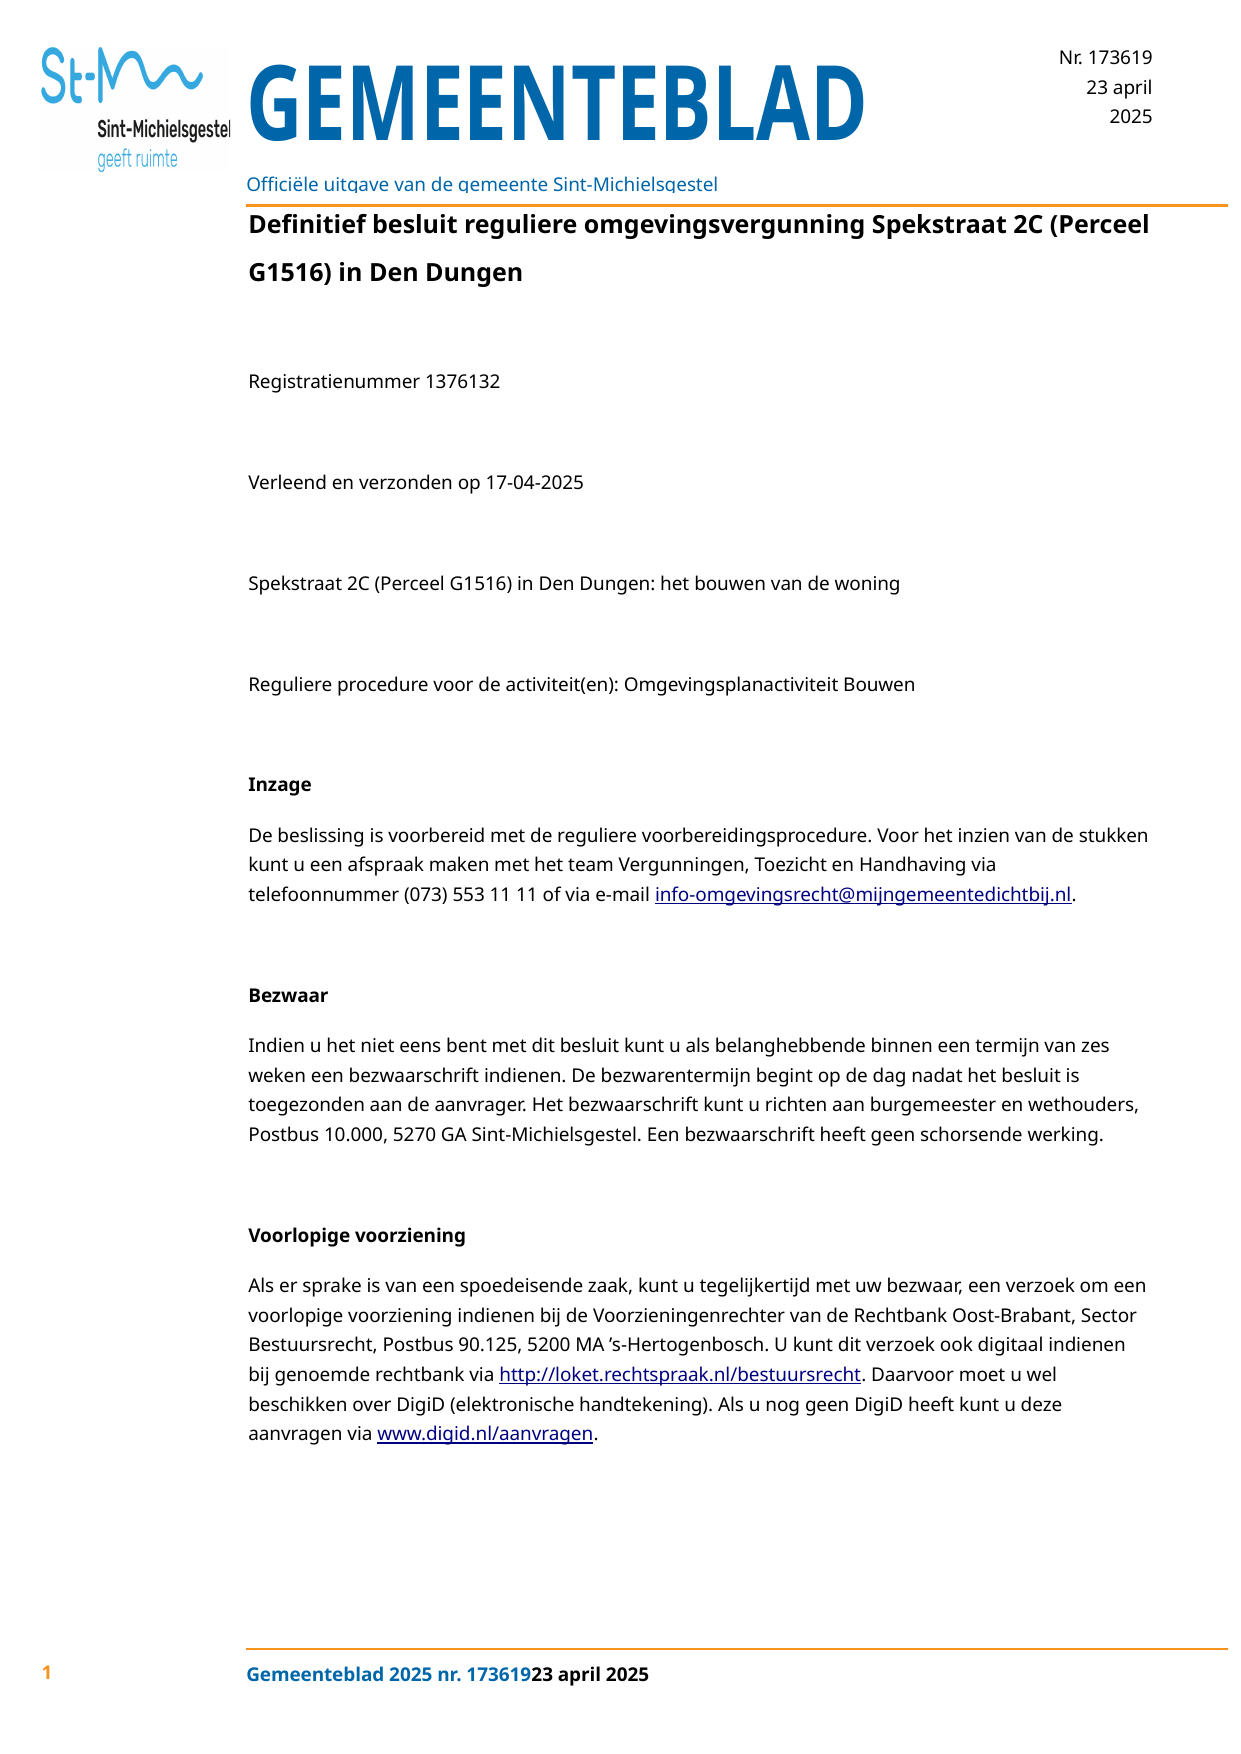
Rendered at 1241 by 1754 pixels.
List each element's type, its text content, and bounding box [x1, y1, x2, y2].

text De beslissing is voorbereid met de reguliere voorbereidingsprocedure. Voor het inzien van de stukken kunt u een afspraak maken met het team Vergunningen, Toezicht en Handhaving via telefoonnummer (073) 553 11 11 of via e-mail info-omgevingsrecht@mijngemeentedichtbij.nl. [248, 822, 1152, 907]
text Indien u het niet eens bent met dit besluit kunt u als belanghebbende binnen een termijn van zes weken een bezwaarschrift indienen. De bezwarentermijn begint op de dag nadat het besluit is toegezonden aan de aanvrager. Het bezwaarschrift kunt u richten aan burgemeester en wethouders, Postbus 10.000, 5270 GA Sint-Michielsgestel. Een bezwaarschrift heeft geen schorsende werking. [248, 1032, 1152, 1147]
text Voorlopige voorziening [248, 1222, 1152, 1248]
text Definitief besluit reguliere omgevingsvergunning Spekstraat 2C (Perceel G1516) in Den Dungen [248, 207, 1152, 288]
text Verleend en verzonden op 17-04-2025 [248, 469, 1152, 495]
text Bezwaar [248, 982, 1152, 1008]
text Spekstraat 2C (Perceel G1516) in Den Dungen: het bouwen van de woning [248, 570, 1152, 596]
text Reguliere procedure voor de activiteit(en): Omgevingsplanactiviteit Bouwen [248, 671, 1152, 697]
text Inzage [248, 772, 1152, 797]
picture [41, 47, 231, 172]
text Registratienummer 1376132 [248, 368, 1152, 394]
text Als er sprake is van een spoedeisende zaak, kunt u tegelijkertijd met uw bezwaar, een verzoek om een voorlopige voorziening indienen bij de Voorzieningenrechter van de Rechtbank Oost-Brabant, Sector Bestuursrecht, Postbus 90.125, 5200 MA ’s-Hertogenbosch. U kunt dit verzoek ook digitaal indienen bij genoemde rechtbank via http://loket.rechtspraak.nl/bestuursrecht. Daarvoor moet u wel beschikken over DigiD (elektronische handtekening). Als u nog geen DigiD heeft kunt u deze aanvragen via www.digid.nl/aanvragen. [248, 1272, 1152, 1446]
